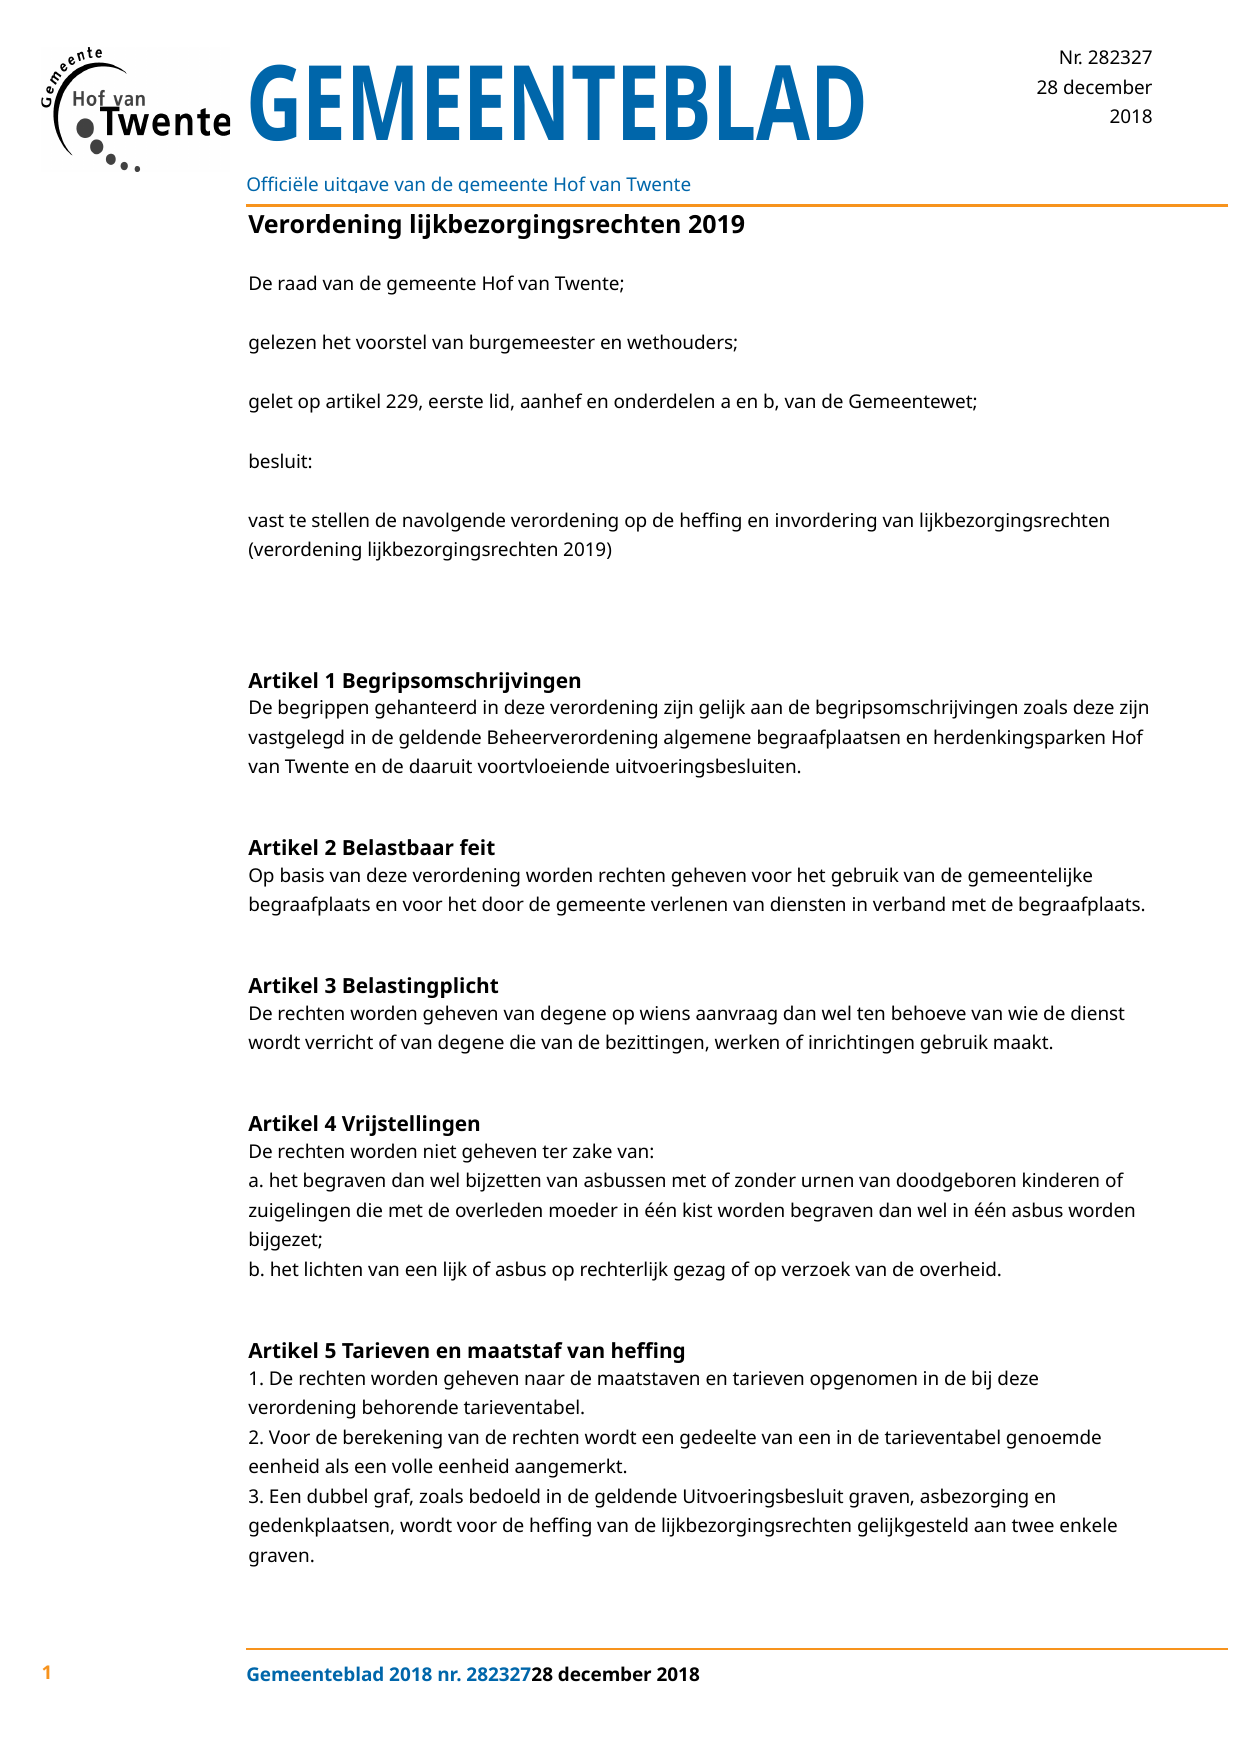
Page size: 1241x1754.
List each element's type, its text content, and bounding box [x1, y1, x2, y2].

text De rechten worden niet geheven ter zake van: [248, 1138, 1152, 1164]
text 3. Een dubbel graf, zoals bedoeld in de geldende Uitvoeringsbesluit graven, asbezorging en gedenkplaatsen, wordt voor de heffing van de lijkbezorgingsrechten gelijkgesteld aan twee enkele graven. [248, 1483, 1152, 1568]
text Verordening lijkbezorgingsrechten 2019 [248, 207, 1152, 241]
text De raad van de gemeente Hof van Twente; [248, 270, 1152, 296]
text b. het lichten van een lijk of asbus op rechterlijk gezag of op verzoek van de overheid. [248, 1256, 1152, 1282]
text Op basis van deze verordening worden rechten geheven voor het gebruik van de gemeentelijke begraafplaats en voor het door de gemeente verlenen van diensten in verband met de begraafplaats. [248, 862, 1152, 917]
picture [41, 47, 231, 172]
text Artikel 4 Vrijstellingen [248, 1109, 1152, 1138]
text gelezen het voorstel van burgemeester en wethouders; [248, 329, 1152, 355]
text besluit: [248, 448, 1152, 473]
text Artikel 3 Belastingplicht [248, 971, 1152, 1000]
text De begrippen gehanteerd in deze verordening zijn gelijk aan de begripsomschrijvingen zoals deze zijn vastgelegd in de geldende Beheerverordening algemene begraafplaatsen en herdenkingsparken Hof van Twente en de daaruit voortvloeiende uitvoeringsbesluiten. [248, 694, 1152, 779]
text Artikel 1 Begripsomschrijvingen [248, 666, 1152, 694]
text a. het begraven dan wel bijzetten van asbussen met of zonder urnen van doodgeboren kinderen of zuigelingen die met de overleden moeder in één kist worden begraven dan wel in één asbus worden bijgezet; [248, 1167, 1152, 1252]
text 1. De rechten worden geheven naar de maatstaven en tarieven opgenomen in de bij deze verordening behorende tarieventabel. [248, 1365, 1152, 1420]
text vast te stellen de navolgende verordening op de heffing en invordering van lijkbezorgingsrechten (verordening lijkbezorgingsrechten 2019) [248, 507, 1152, 562]
text gelet op artikel 229, eerste lid, aanhef en onderdelen a en b, van de Gemeentewet; [248, 389, 1152, 414]
text De rechten worden geheven van degene op wiens aanvraag dan wel ten behoeve van wie de dienst wordt verricht of van degene die van de bezittingen, werken of inrichtingen gebruik maakt. [248, 1000, 1152, 1055]
text 2. Voor de berekening van de rechten wordt een gedeelte van een in de tarieventabel genoemde eenheid als een volle eenheid aangemerkt. [248, 1424, 1152, 1479]
text Artikel 2 Belastbaar feit [248, 833, 1152, 862]
text Artikel 5 Tarieven en maatstaf van heffing [248, 1336, 1152, 1365]
